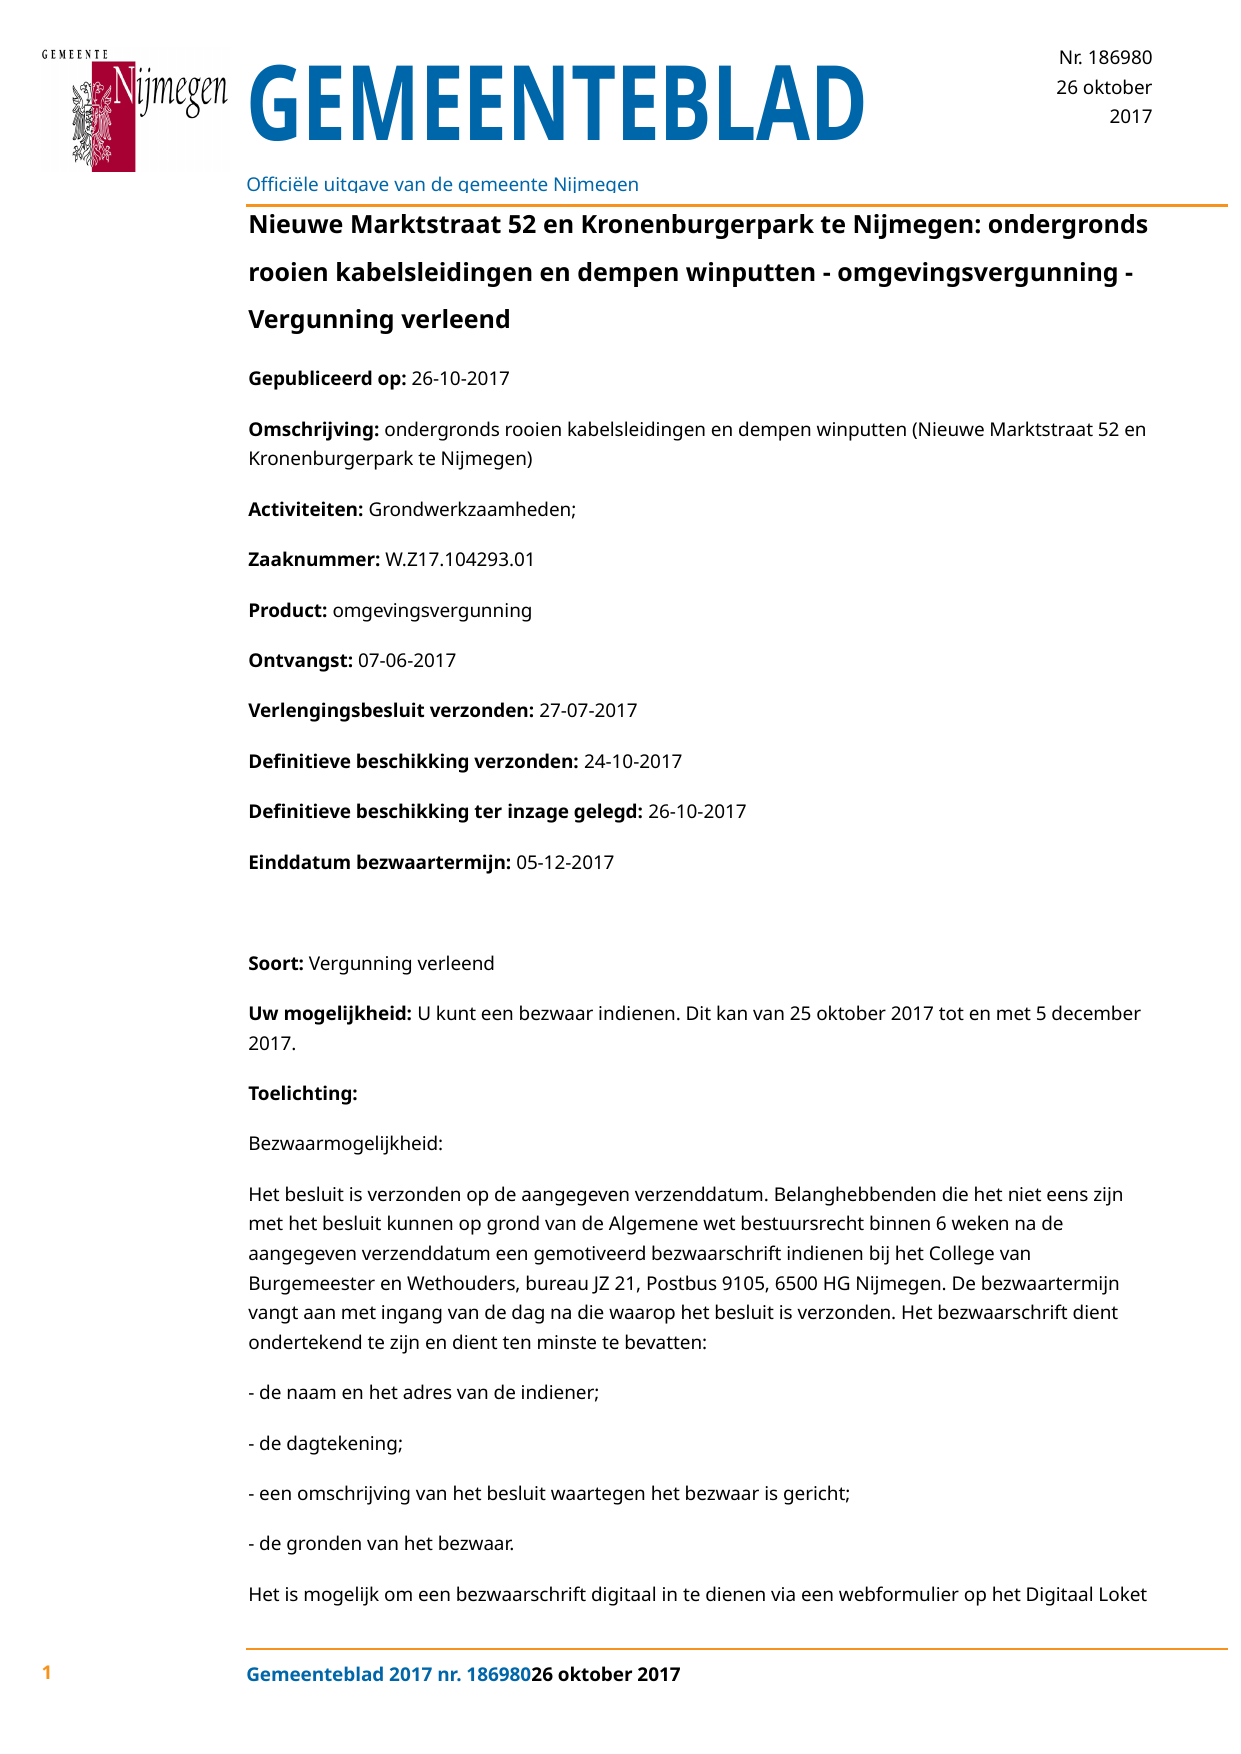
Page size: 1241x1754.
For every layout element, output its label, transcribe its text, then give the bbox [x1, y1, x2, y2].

text - een omschrijving van het besluit waartegen het bezwaar is gericht; [248, 1480, 1152, 1506]
text Het is mogelijk om een bezwaarschrift digitaal in te dienen via een webformulier op het Digitaal Loket [248, 1581, 1152, 1607]
text Product: omgevingsvergunning [248, 597, 1152, 622]
picture [41, 47, 231, 172]
text - de dagtekening; [248, 1430, 1152, 1455]
text Toelichting: [248, 1080, 1152, 1106]
text - de gronden van het bezwaar. [248, 1531, 1152, 1556]
text Nieuwe Marktstraat 52 en Kronenburgerpark te Nijmegen: ondergronds rooien kabelsleidingen en dempen winputten - omgevingsvergunning - Vergunning verleend [248, 207, 1152, 336]
text Zaaknummer: W.Z17.104293.01 [248, 546, 1152, 572]
text Bezwaarmogelijkheid: [248, 1131, 1152, 1156]
text Gepubliceerd op: 26-10-2017 [248, 366, 1152, 391]
text Omschrijving: ondergronds rooien kabelsleidingen en dempen winputten (Nieuwe Marktstraat 52 en Kronenburgerpark te Nijmegen) [248, 416, 1152, 471]
text Verlengingsbesluit verzonden: 27-07-2017 [248, 698, 1152, 723]
text Het besluit is verzonden op de aangegeven verzenddatum. Belanghebbenden die het niet eens zijn met het besluit kunnen op grond van de Algemene wet bestuursrecht binnen 6 weken na de aangegeven verzenddatum een gemotiveerd bezwaarschrift indienen bij het College van Burgemeester en Wethouders, bureau JZ 21, Postbus 9105, 6500 HG Nijmegen. De bezwaartermijn vangt aan met ingang van de dag na die waarop het besluit is verzonden. Het bezwaarschrift dient ondertekend te zijn en dient ten minste te bevatten: [248, 1181, 1152, 1354]
text Einddatum bezwaartermijn: 05-12-2017 [248, 849, 1152, 874]
text - de naam en het adres van de indiener; [248, 1379, 1152, 1405]
text Activiteiten: Grondwerkzaamheden; [248, 496, 1152, 522]
text Ontvangst: 07-06-2017 [248, 647, 1152, 673]
text Definitieve beschikking verzonden: 24-10-2017 [248, 748, 1152, 774]
text Uw mogelijkheid: U kunt een bezwaar indienen. Dit kan van 25 oktober 2017 tot en met 5 december 2017. [248, 1000, 1152, 1055]
text Soort: Vergunning verleend [248, 950, 1152, 975]
text Definitieve beschikking ter inzage gelegd: 26-10-2017 [248, 798, 1152, 824]
